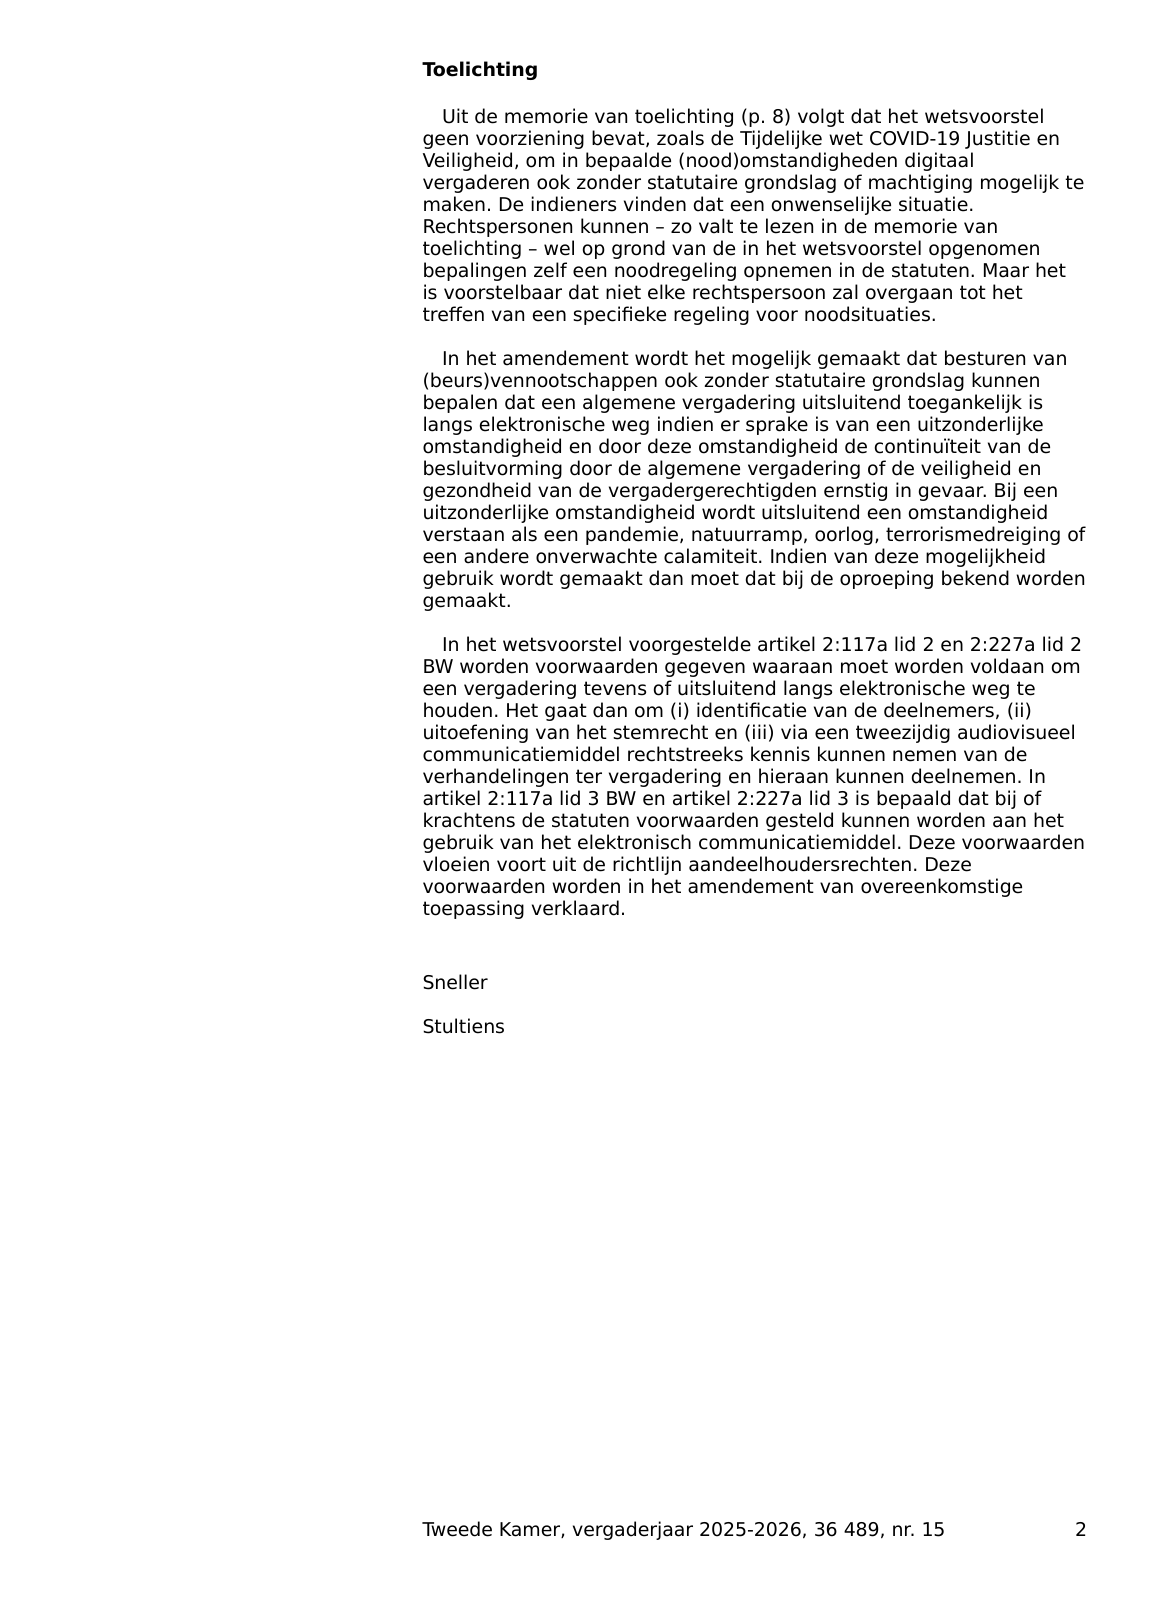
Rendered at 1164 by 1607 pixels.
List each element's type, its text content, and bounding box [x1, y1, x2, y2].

text In het amendement wordt het mogelijk gemaakt dat besturen van (beurs)vennootschappen ook zonder statutaire grondslag kunnen bepalen dat een algemene vergadering uitsluitend toegankelijk is langs elektronische weg indien er sprake is van een uitzonderlijke omstandigheid en door deze omstandigheid de continuïteit van de besluitvorming door de algemene vergadering of de veiligheid en gezondheid van de vergadergerechtigden ernstig in gevaar. Bij een uitzonderlijke omstandigheid wordt uitsluitend een omstandigheid verstaan als een pandemie, natuurramp, oorlog, terrorismedreiging of een andere onverwachte calamiteit. Indien van deze mogelijkheid gebruik wordt gemaakt dan moet dat bij de oproeping bekend worden gemaakt. [422, 348, 1087, 612]
subtitle Toelichting [422, 59, 1087, 81]
text Sneller Stultiens [422, 950, 1087, 1038]
text Uit de memorie van toelichting (p. 8) volgt dat het wetsvoorstel geen voorziening bevat, zoals de Tijdelijke wet COVID-19 Justitie en Veiligheid, om in bepaalde (nood)omstandigheden digitaal vergaderen ook zonder statutaire grondslag of machtiging mogelijk te maken. De indieners vinden dat een onwenselijke situatie. Rechtspersonen kunnen – zo valt te lezen in de memorie van toelichting – wel op grond van de in het wetsvoorstel opgenomen bepalingen zelf een noodregeling opnemen in de statuten. Maar het is voorstelbaar dat niet elke rechtspersoon zal overgaan tot het treffen van een specifieke regeling voor noodsituaties. [422, 106, 1087, 326]
text In het wetsvoorstel voorgestelde artikel 2:117a lid 2 en 2:227a lid 2 BW worden voorwaarden gegeven waaraan moet worden voldaan om een vergadering tevens of uitsluitend langs elektronische weg te houden. Het gaat dan om (i) identificatie van de deelnemers, (ii) uitoefening van het stemrecht en (iii) via een tweezijdig audiovisueel communicatiemiddel rechtstreeks kennis kunnen nemen van de verhandelingen ter vergadering en hieraan kunnen deelnemen. In artikel 2:117a lid 3 BW en artikel 2:227a lid 3 is bepaald dat bij of krachtens de statuten voorwaarden gesteld kunnen worden aan het gebruik van het elektronisch communicatiemiddel. Deze voorwaarden vloeien voort uit de richtlijn aandeelhoudersrechten. Deze voorwaarden worden in het amendement van overeenkomstige toepassing verklaard. [422, 634, 1087, 920]
